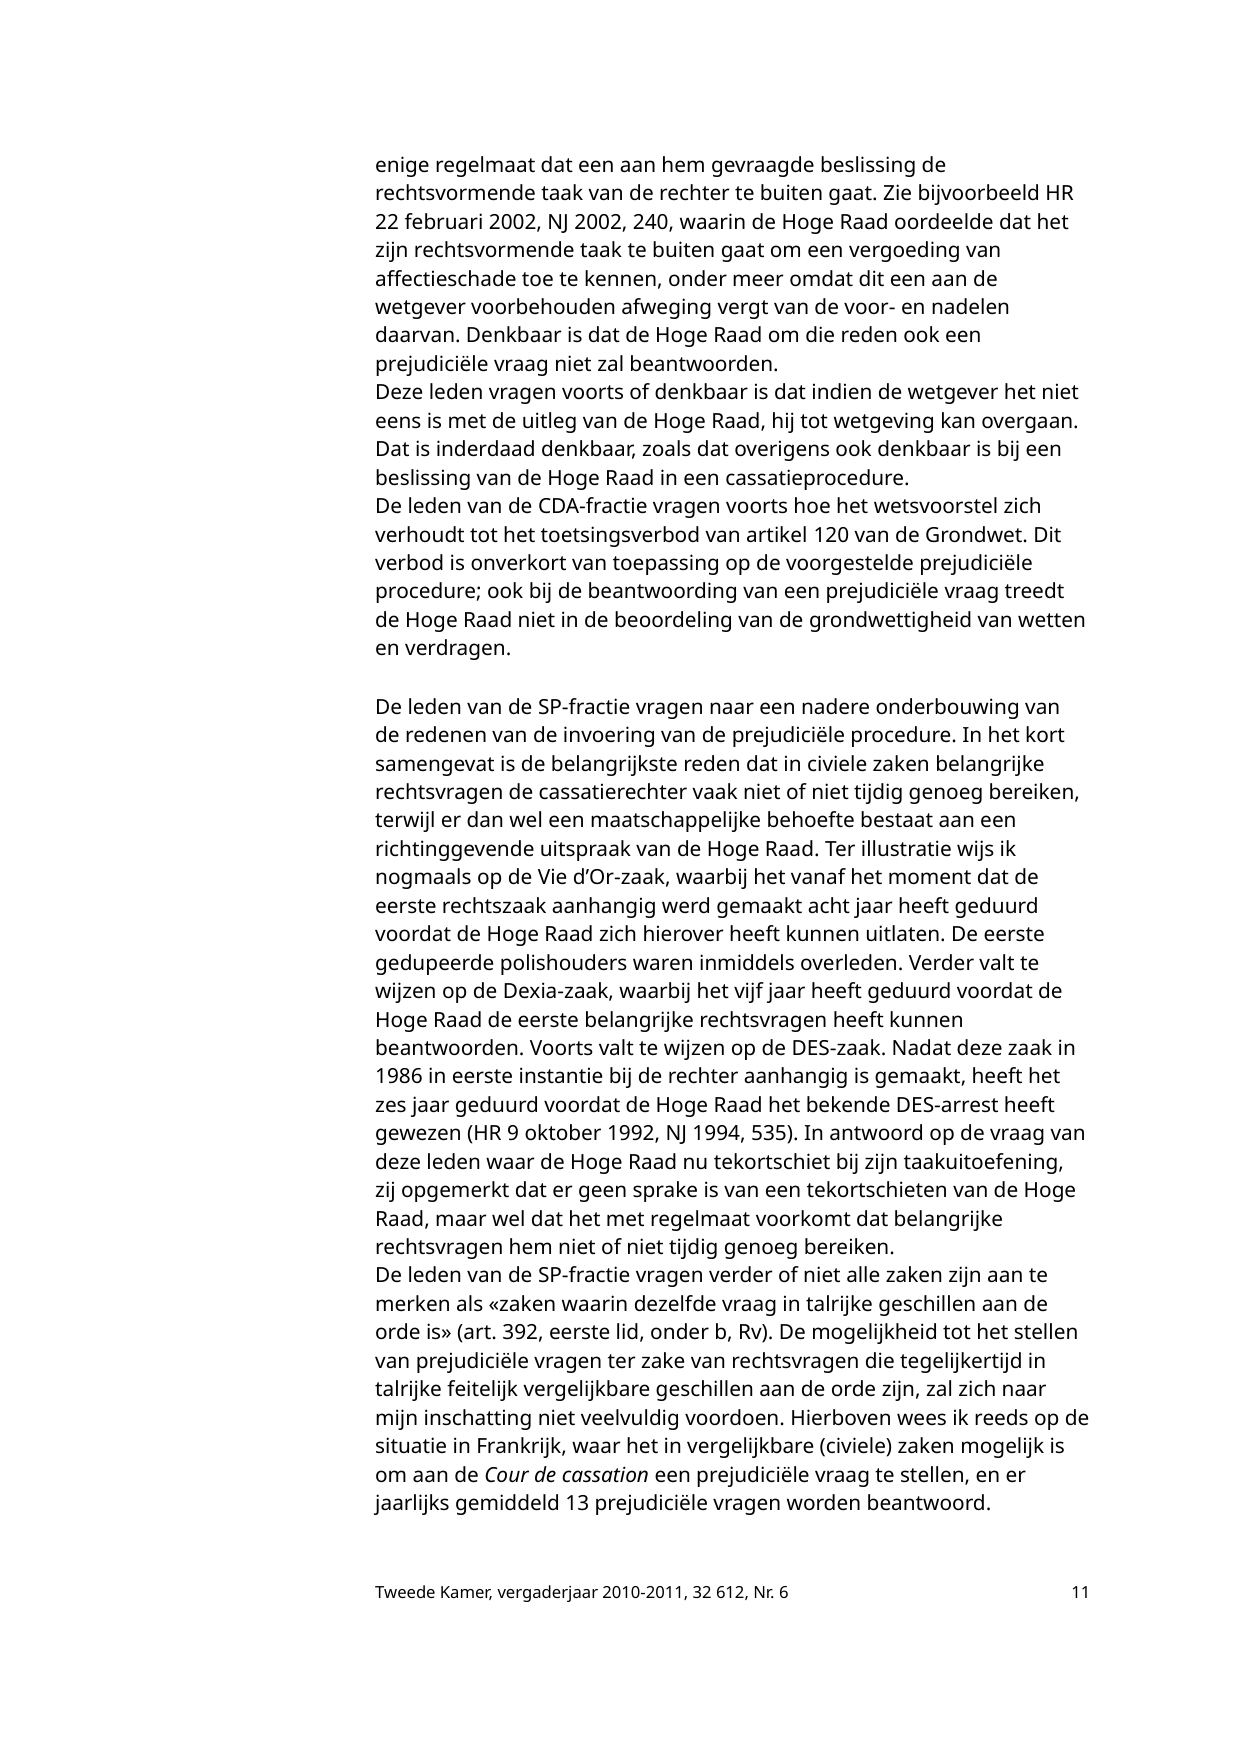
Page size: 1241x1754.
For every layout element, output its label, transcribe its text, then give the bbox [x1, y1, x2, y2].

text De leden van de SP-fractie vragen verder of niet alle zaken zijn aan te merken als «zaken waarin dezelfde vraag in talrijke geschillen aan de orde is» (art. 392, eerste lid, onder b, Rv). De mogelijkheid tot het stellen van prejudiciële vragen ter zake van rechtsvragen die tegelijkertijd in talrijke feitelijk vergelijkbare geschillen aan de orde zijn, zal zich naar mijn inschatting niet veelvuldig voordoen. Hierboven wees ik reeds op de situatie in Frankrijk, waar het in vergelijkbare (civiele) zaken mogelijk is om aan de Cour de cassation een prejudiciële vraag te stellen, en er jaarlijks gemiddeld 13 prejudiciële vragen worden beantwoord. [375, 1261, 1090, 1517]
text De leden van de CDA-fractie vragen voorts hoe het wetsvoorstel zich verhoudt tot het toetsingsverbod van artikel 120 van de Grondwet. Dit verbod is onverkort van toepassing op de voorgestelde prejudiciële procedure; ook bij de beantwoording van een prejudiciële vraag treedt de Hoge Raad niet in de beoordeling van de grondwettigheid van wetten en verdragen. [375, 491, 1090, 662]
text Deze leden vragen voorts of denkbaar is dat indien de wetgever het niet eens is met de uitleg van de Hoge Raad, hij tot wetgeving kan overgaan. Dat is inderdaad denkbaar, zoals dat overigens ook denkbaar is bij een beslissing van de Hoge Raad in een cassatieprocedure. [375, 377, 1090, 491]
text De leden van de SP-fractie vragen naar een nadere onderbouwing van de redenen van de invoering van de prejudiciële procedure. In het kort samengevat is de belangrijkste reden dat in civiele zaken belangrijke rechtsvragen de cassatierechter vaak niet of niet tijdig genoeg bereiken, terwijl er dan wel een maatschappelijke behoefte bestaat aan een richtinggevende uitspraak van de Hoge Raad. Ter illustratie wijs ik nogmaals op de Vie d’Or-zaak, waarbij het vanaf het moment dat de eerste rechtszaak aanhangig werd gemaakt acht jaar heeft geduurd voordat de Hoge Raad zich hierover heeft kunnen uitlaten. De eerste gedupeerde polishouders waren inmiddels overleden. Verder valt te wijzen op de Dexia-zaak, waarbij het vijf jaar heeft geduurd voordat de Hoge Raad de eerste belangrijke rechtsvragen heeft kunnen beantwoorden. Voorts valt te wijzen op de DES-zaak. Nadat deze zaak in 1986 in eerste instantie bij de rechter aanhangig is gemaakt, heeft het zes jaar geduurd voordat de Hoge Raad het bekende DES-arrest heeft gewezen (HR 9 oktober 1992, NJ 1994, 535). In antwoord op de vraag van deze leden waar de Hoge Raad nu tekortschiet bij zijn taakuitoefening, zij opgemerkt dat er geen sprake is van een tekortschieten van de Hoge Raad, maar wel dat het met regelmaat voorkomt dat belangrijke rechtsvragen hem niet of niet tijdig genoeg bereiken. [375, 692, 1090, 1261]
text enige regelmaat dat een aan hem gevraagde beslissing de rechtsvormende taak van de rechter te buiten gaat. Zie bijvoorbeeld HR 22 februari 2002, NJ 2002, 240, waarin de Hoge Raad oordeelde dat het zijn rechtsvormende taak te buiten gaat om een vergoeding van affectieschade toe te kennen, onder meer omdat dit een aan de wetgever voorbehouden afweging vergt van de voor- en nadelen daarvan. Denkbaar is dat de Hoge Raad om die reden ook een prejudiciële vraag niet zal beantwoorden. [375, 150, 1090, 377]
